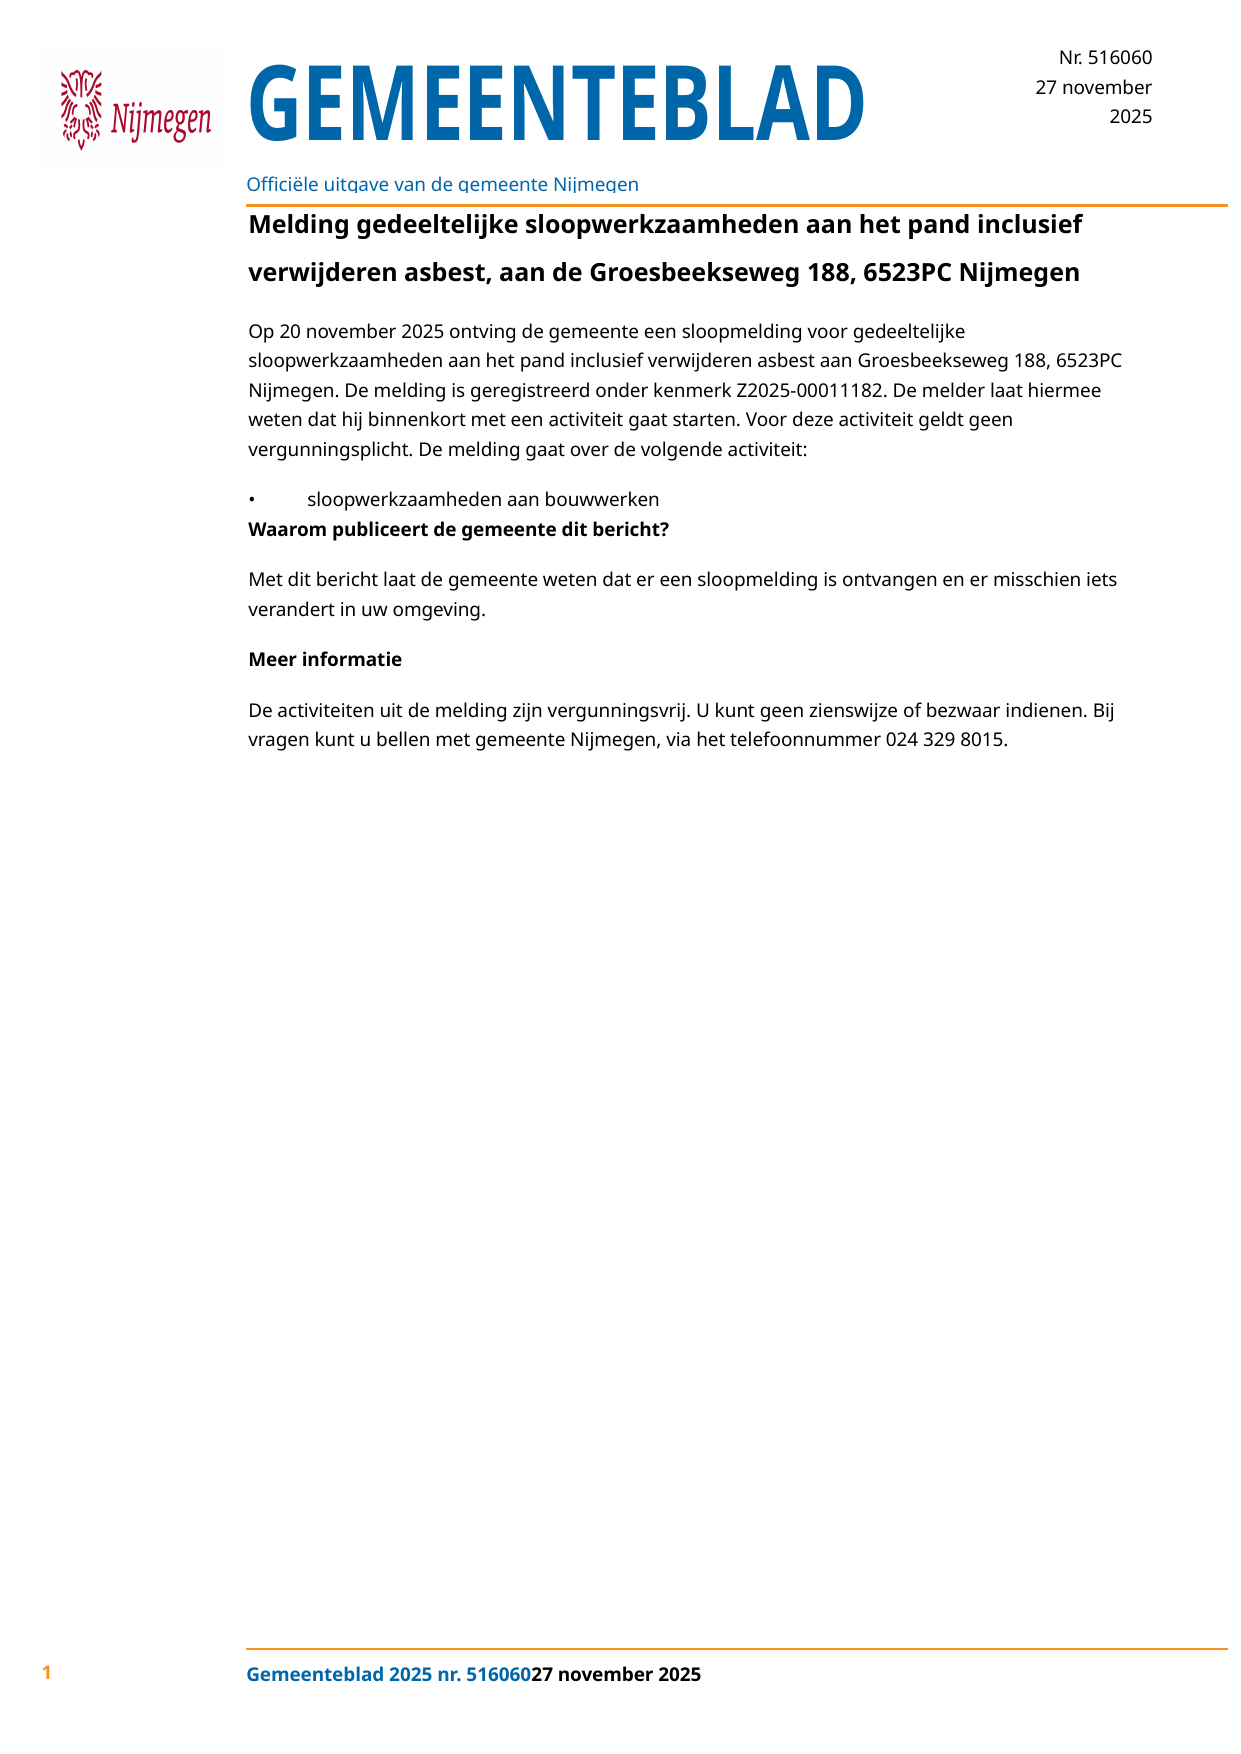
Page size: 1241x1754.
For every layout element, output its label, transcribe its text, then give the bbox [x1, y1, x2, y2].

text De activiteiten uit de melding zijn vergunningsvrij. U kunt geen zienswijze of bezwaar indienen. Bij vragen kunt u bellen met gemeente Nijmegen, via het telefoonnummer 024 329 8015. [248, 697, 1152, 752]
text Op 20 november 2025 ontving de gemeente een sloopmelding voor gedeeltelijke sloopwerkzaamheden aan het pand inclusief verwijderen asbest aan Groesbeekseweg 188, 6523PC Nijmegen. De melding is geregistreerd onder kenmerk Z2025-00011182. De melder laat hiermee weten dat hij binnenkort met een activiteit gaat starten. Voor deze activiteit geldt geen vergunningsplicht. De melding gaat over de volgende activiteit: [248, 318, 1152, 462]
text Meer informatie [248, 647, 1152, 672]
text Waarom publiceert de gemeente dit bericht? [248, 516, 1152, 542]
text Met dit bericht laat de gemeente weten dat er een sloopmelding is ontvangen en er misschien iets verandert in uw omgeving. [248, 567, 1152, 622]
picture [41, 47, 231, 172]
text Melding gedeeltelijke sloopwerkzaamheden aan het pand inclusief verwijderen asbest, aan de Groesbeekseweg 188, 6523PC Nijmegen [248, 207, 1152, 288]
list sloopwerkzaamheden aan bouwwerken [248, 487, 1152, 512]
